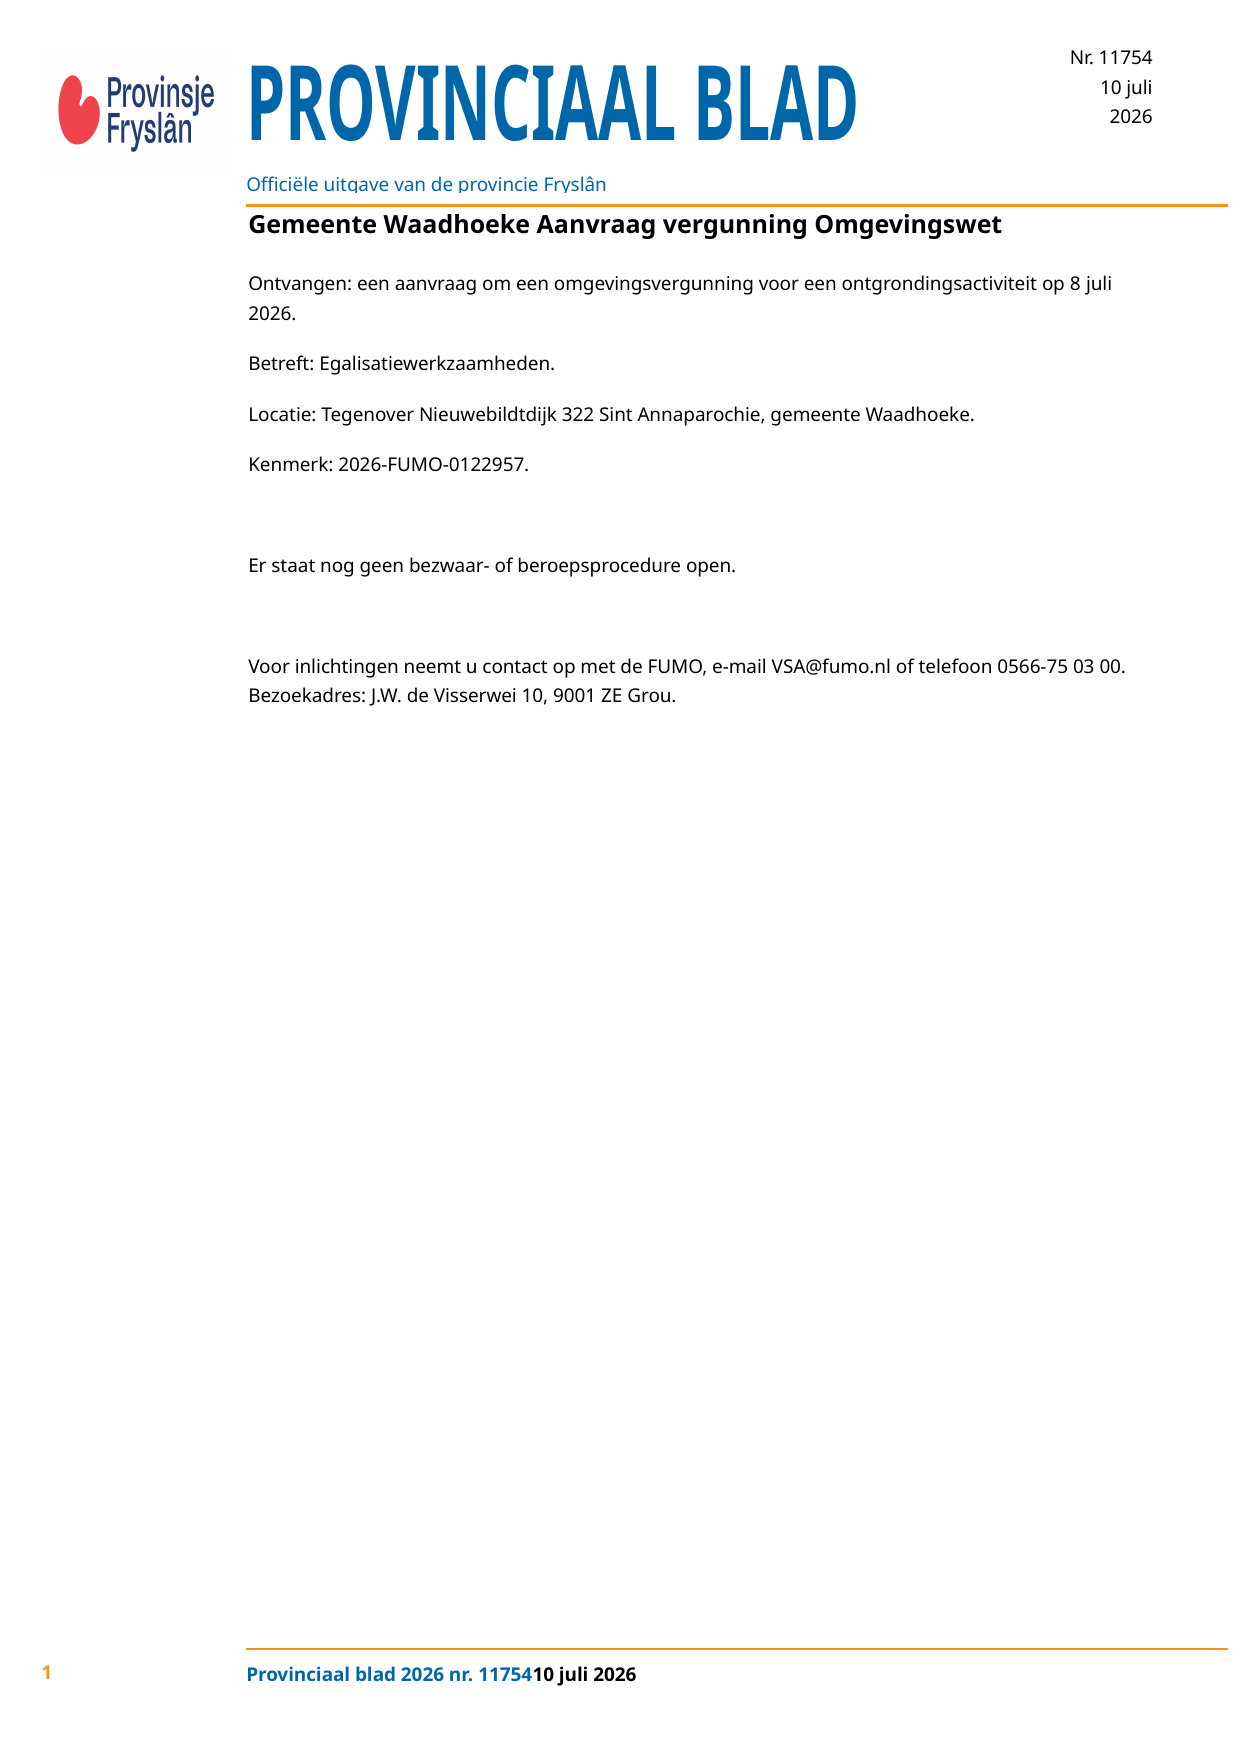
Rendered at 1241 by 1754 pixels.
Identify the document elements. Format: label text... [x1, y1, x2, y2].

text Voor inlichtingen neemt u contact op met de FUMO, e-mail VSA@fumo.nl of telefoon 0566-75 03 00. Bezoekadres: J.W. de Visserwei 10, 9001 ZE Grou. [248, 653, 1152, 708]
text Er staat nog geen bezwaar- of beroepsprocedure open. [248, 552, 1152, 578]
text Gemeente Waadhoeke Aanvraag vergunning Omgevingswet [248, 207, 1152, 241]
text Betreft: Egalisatiewerkzaamheden. [248, 350, 1152, 376]
text Ontvangen: een aanvraag om een omgevingsvergunning voor een ontgrondingsactiviteit op 8 juli 2026. [248, 270, 1152, 326]
text Kenmerk: 2026-FUMO-0122957. [248, 451, 1152, 477]
text Locatie: Tegenover Nieuwebildtdijk 322 Sint Annaparochie, gemeente Waadhoeke. [248, 401, 1152, 426]
picture [41, 47, 231, 172]
